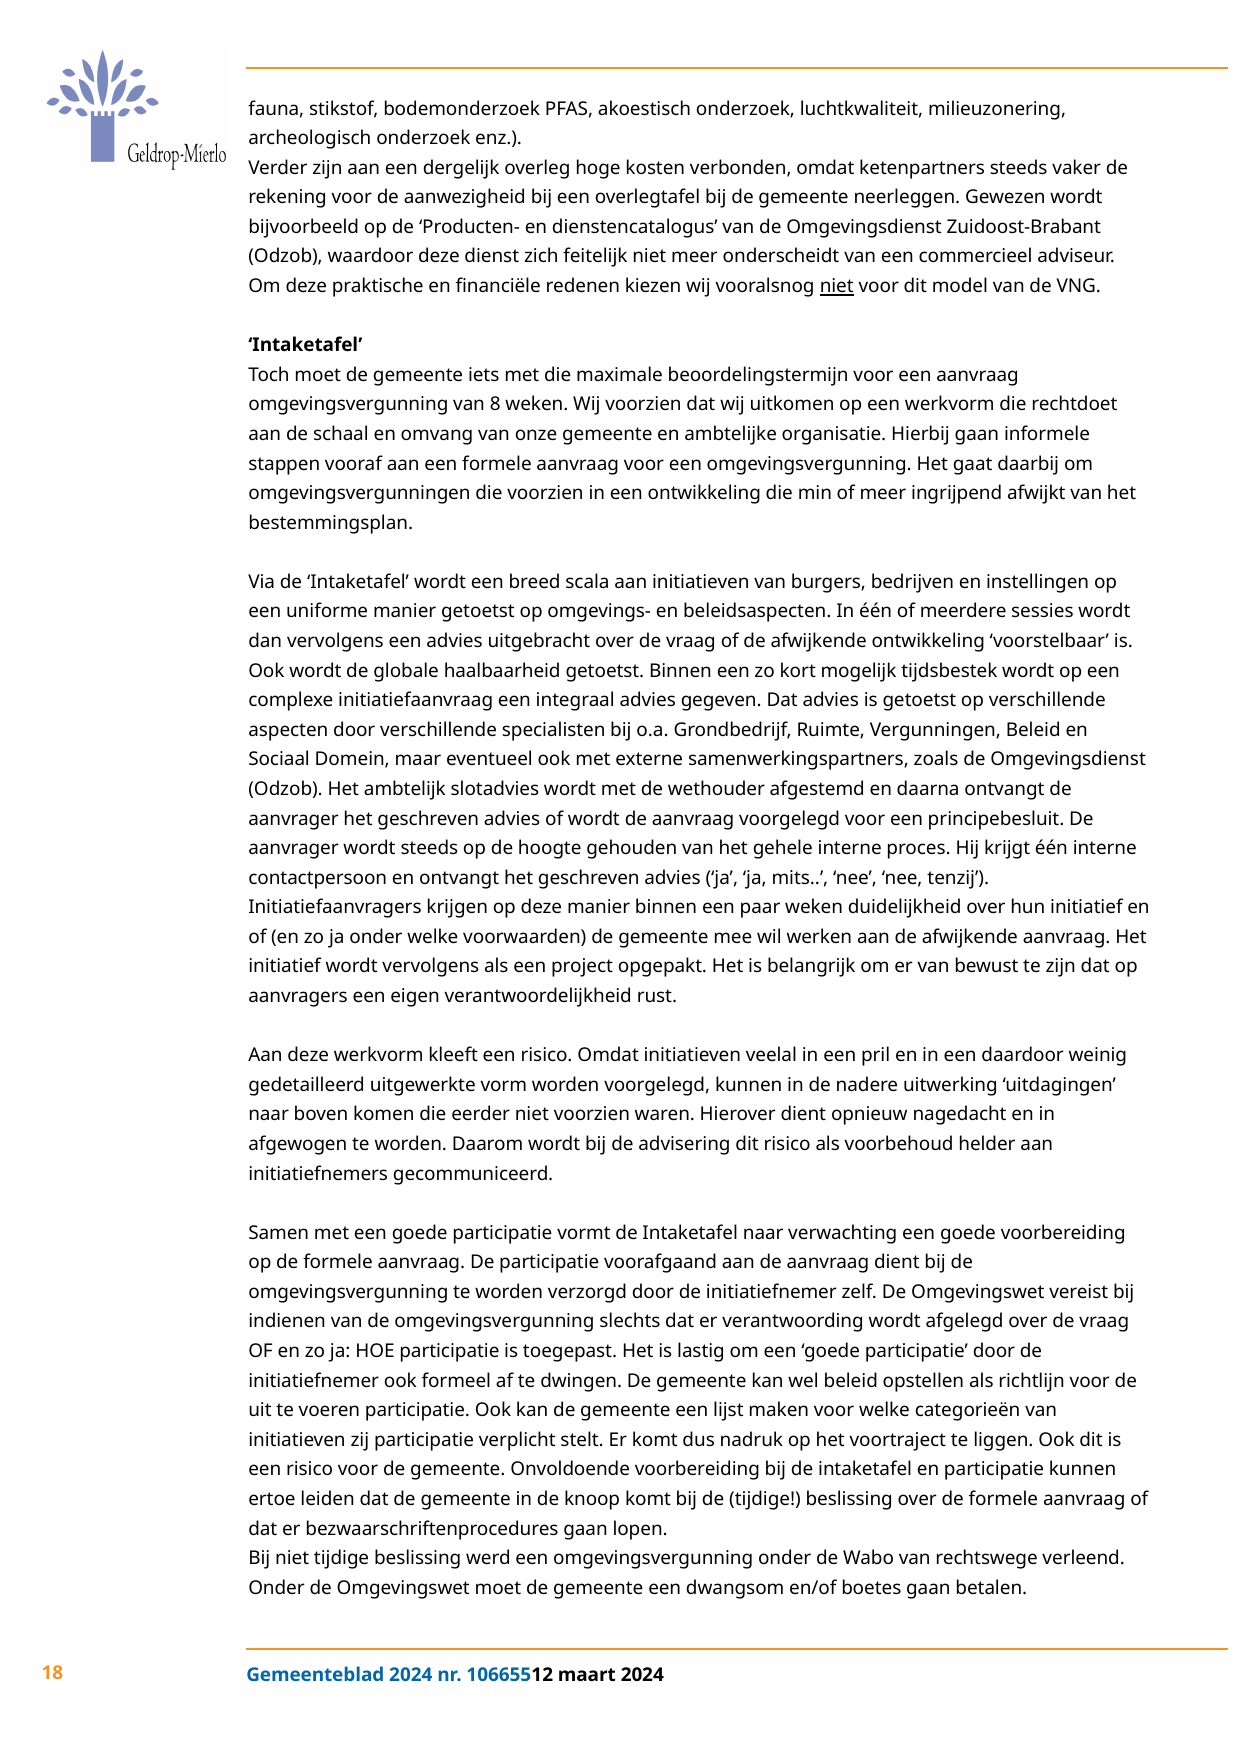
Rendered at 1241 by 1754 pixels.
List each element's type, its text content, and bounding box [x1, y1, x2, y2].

text fauna, stikstof, bodemonderzoek PFAS, akoestisch onderzoek, luchtkwaliteit, milieuzonering, archeologisch onderzoek enz.). [248, 95, 1152, 150]
text ‘Intaketafel’ [248, 331, 1152, 357]
text Om deze praktische en financiële redenen kiezen wij vooralsnog niet voor dit model van de VNG. [248, 272, 1152, 298]
picture [41, 47, 231, 172]
text Samen met een goede participatie vormt de Intaketafel naar verwachting een goede voorbereiding op de formele aanvraag. De participatie voorafgaand aan de aanvraag dient bij de omgevingsvergunning te worden verzorgd door de initiatiefnemer zelf. De Omgevingswet vereist bij indienen van de omgevingsvergunning slechts dat er verantwoording wordt afgelegd over de vraag OF en zo ja: HOE participatie is toegepast. Het is lastig om een ‘goede participatie’ door de initiatiefnemer ook formeel af te dwingen. De gemeente kan wel beleid opstellen als richtlijn voor de uit te voeren participatie. Ook kan de gemeente een lijst maken voor welke categorieën van initiatieven zij participatie verplicht stelt. Er komt dus nadruk op het voortraject te liggen. Ook dit is een risico voor de gemeente. Onvoldoende voorbereiding bij de intaketafel en participatie kunnen ertoe leiden dat de gemeente in de knoop komt bij de (tijdige!) beslissing over de formele aanvraag of dat er bezwaarschriftenprocedures gaan lopen. [248, 1219, 1152, 1541]
text Bij niet tijdige beslissing werd een omgevingsvergunning onder de Wabo van rechtswege verleend. Onder de Omgevingswet moet de gemeente een dwangsom en/of boetes gaan betalen. [248, 1544, 1152, 1600]
text Toch moet de gemeente iets met die maximale beoordelingstermijn voor een aanvraag omgevingsvergunning van 8 weken. Wij voorzien dat wij uitkomen op een werkvorm die rechtdoet aan de schaal en omvang van onze gemeente en ambtelijke organisatie. Hierbij gaan informele stappen vooraf aan een formele aanvraag voor een omgevingsvergunning. Het gaat daarbij om omgevingsvergunningen die voorzien in een ontwikkeling die min of meer ingrijpend afwijkt van het bestemmingsplan. [248, 361, 1152, 535]
text Aan deze werkvorm kleeft een risico. Omdat initiatieven veelal in een pril en in een daardoor weinig gedetailleerd uitgewerkte vorm worden voorgelegd, kunnen in de nadere uitwerking ‘uitdagingen’ naar boven komen die eerder niet voorzien waren. Hierover dient opnieuw nagedacht en in afgewogen te worden. Daarom wordt bij de advisering dit risico als voorbehoud helder aan initiatiefnemers gecommuniceerd. [248, 1041, 1152, 1186]
text Verder zijn aan een dergelijk overleg hoge kosten verbonden, omdat ketenpartners steeds vaker de rekening voor de aanwezigheid bij een overlegtafel bij de gemeente neerleggen. Gewezen wordt bijvoorbeeld op de ‘Producten- en dienstencatalogus’ van de Omgevingsdienst Zuidoost-Brabant (Odzob), waardoor deze dienst zich feitelijk niet meer onderscheidt van een commercieel adviseur. [248, 154, 1152, 268]
text Via de ‘Intaketafel’ wordt een breed scala aan initiatieven van burgers, bedrijven en instellingen op een uniforme manier getoetst op omgevings- en beleidsaspecten. In één of meerdere sessies wordt dan vervolgens een advies uitgebracht over de vraag of de afwijkende ontwikkeling ‘voorstelbaar’ is. Ook wordt de globale haalbaarheid getoetst. Binnen een zo kort mogelijk tijdsbestek wordt op een complexe initiatiefaanvraag een integraal advies gegeven. Dat advies is getoetst op verschillende aspecten door verschillende specialisten bij o.a. Grondbedrijf, Ruimte, Vergunningen, Beleid en Sociaal Domein, maar eventueel ook met externe samenwerkingspartners, zoals de Omgevingsdienst (Odzob). Het ambtelijk slotadvies wordt met de wethouder afgestemd en daarna ontvangt de aanvrager het geschreven advies of wordt de aanvraag voorgelegd voor een principebesluit. De aanvrager wordt steeds op de hoogte gehouden van het gehele interne proces. Hij krijgt één interne contactpersoon en ontvangt het geschreven advies (‘ja’, ‘ja, mits..’, ‘nee’, ‘nee, tenzij’). Initiatiefaanvragers krijgen op deze manier binnen een paar weken duidelijkheid over hun initiatief en of (en zo ja onder welke voorwaarden) de gemeente mee wil werken aan de afwijkende aanvraag. Het initiatief wordt vervolgens als een project opgepakt. Het is belangrijk om er van bewust te zijn dat op aanvragers een eigen verantwoordelijkheid rust. [248, 568, 1152, 1008]
